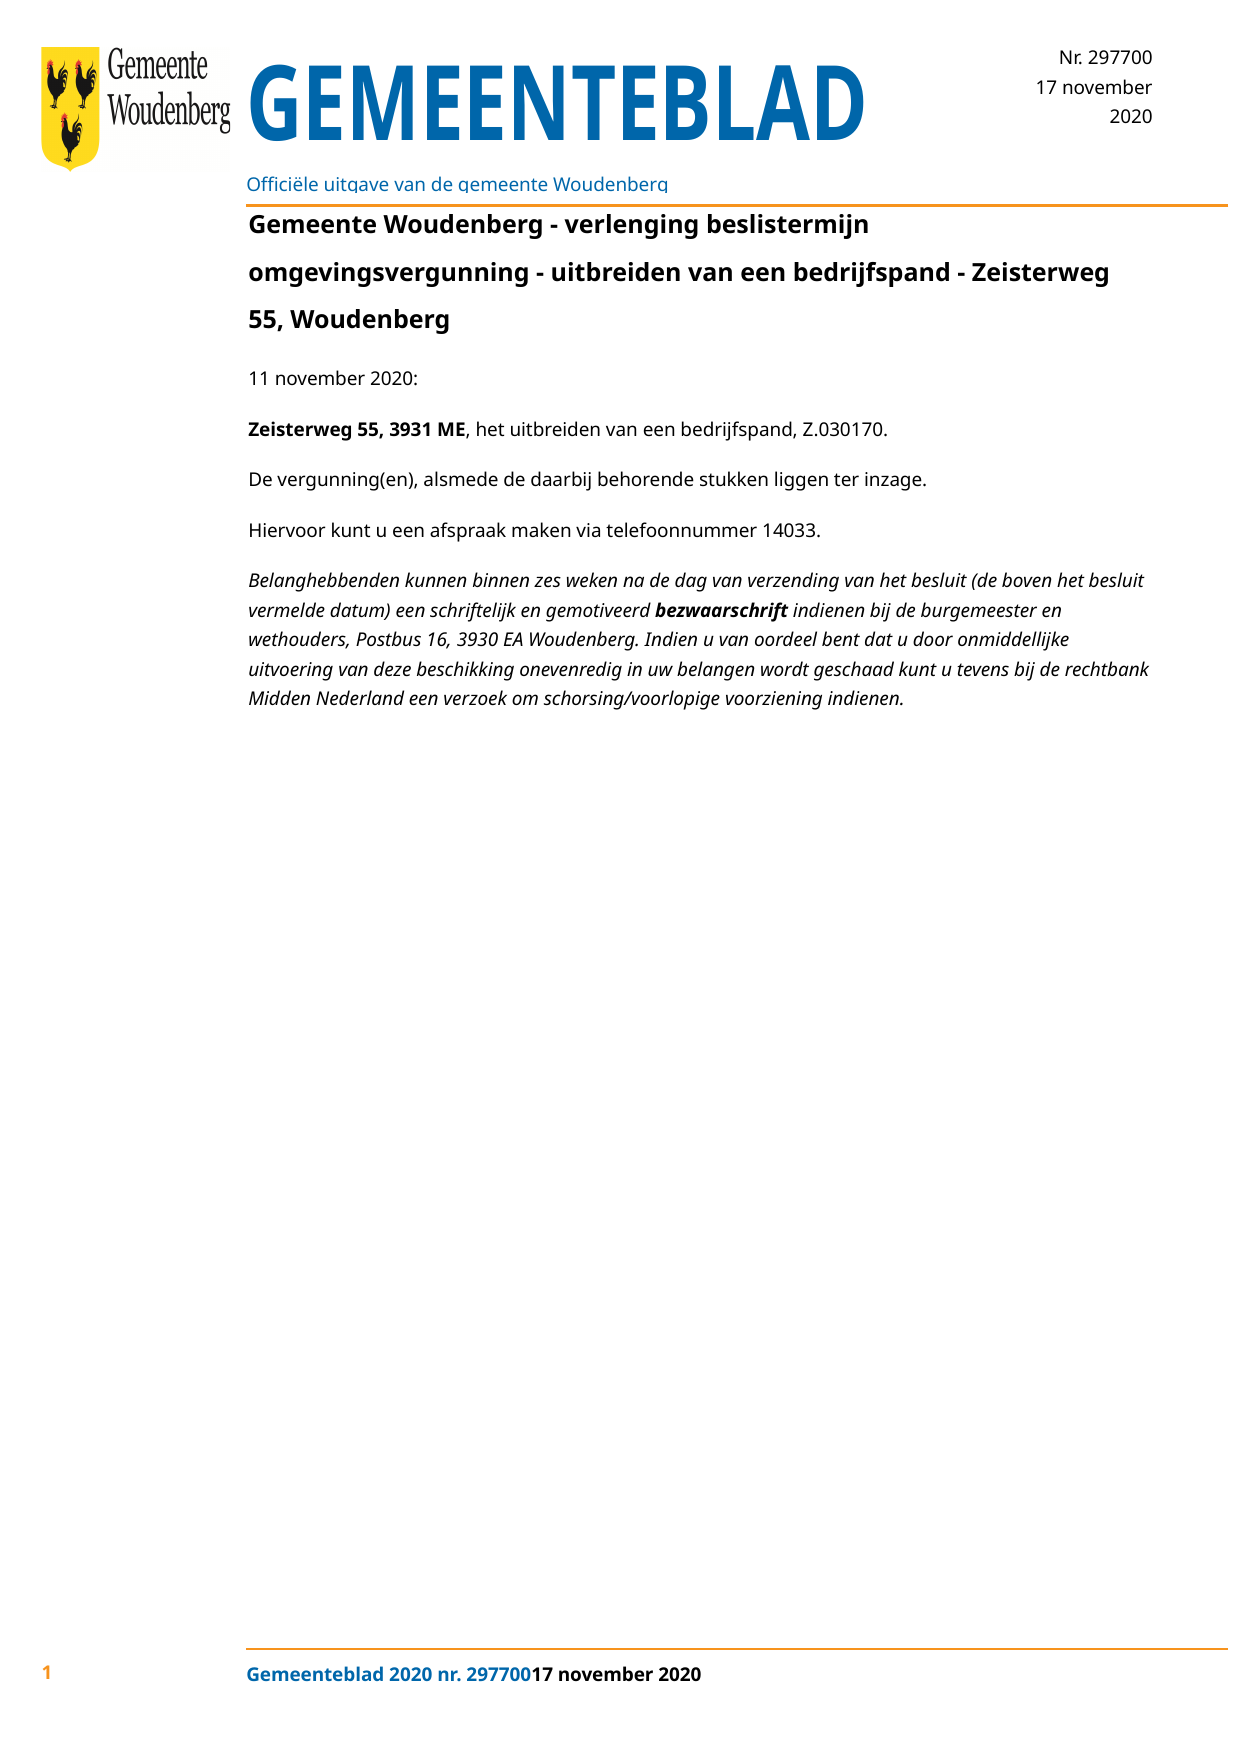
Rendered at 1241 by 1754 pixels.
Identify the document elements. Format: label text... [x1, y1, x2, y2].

text Hiervoor kunt u een afspraak maken via telefoonnummer 14033. [248, 517, 1152, 542]
text Belanghebbenden kunnen binnen zes weken na de dag van verzending van het besluit (de boven het besluit vermelde datum) een schriftelijk en gemotiveerd bezwaarschrift indienen bij de burgemeester en wethouders, Postbus 16, 3930 EA Woudenberg. Indien u van oordeel bent dat u door onmiddellijke uitvoering van deze beschikking onevenredig in uw belangen wordt geschaad kunt u tevens bij de rechtbank Midden Nederland een verzoek om schorsing/voorlopige voorziening indienen. [248, 567, 1152, 711]
text De vergunning(en), alsmede de daarbij behorende stukken liggen ter inzage. [248, 466, 1152, 492]
text 11 november 2020: [248, 366, 1152, 391]
text Zeisterweg 55, 3931 ME, het uitbreiden van een bedrijfspand, Z.030170. [248, 416, 1152, 442]
text Gemeente Woudenberg - verlenging beslistermijn omgevingsvergunning - uitbreiden van een bedrijfspand - Zeisterweg 55, Woudenberg [248, 207, 1152, 336]
picture [41, 47, 231, 172]
